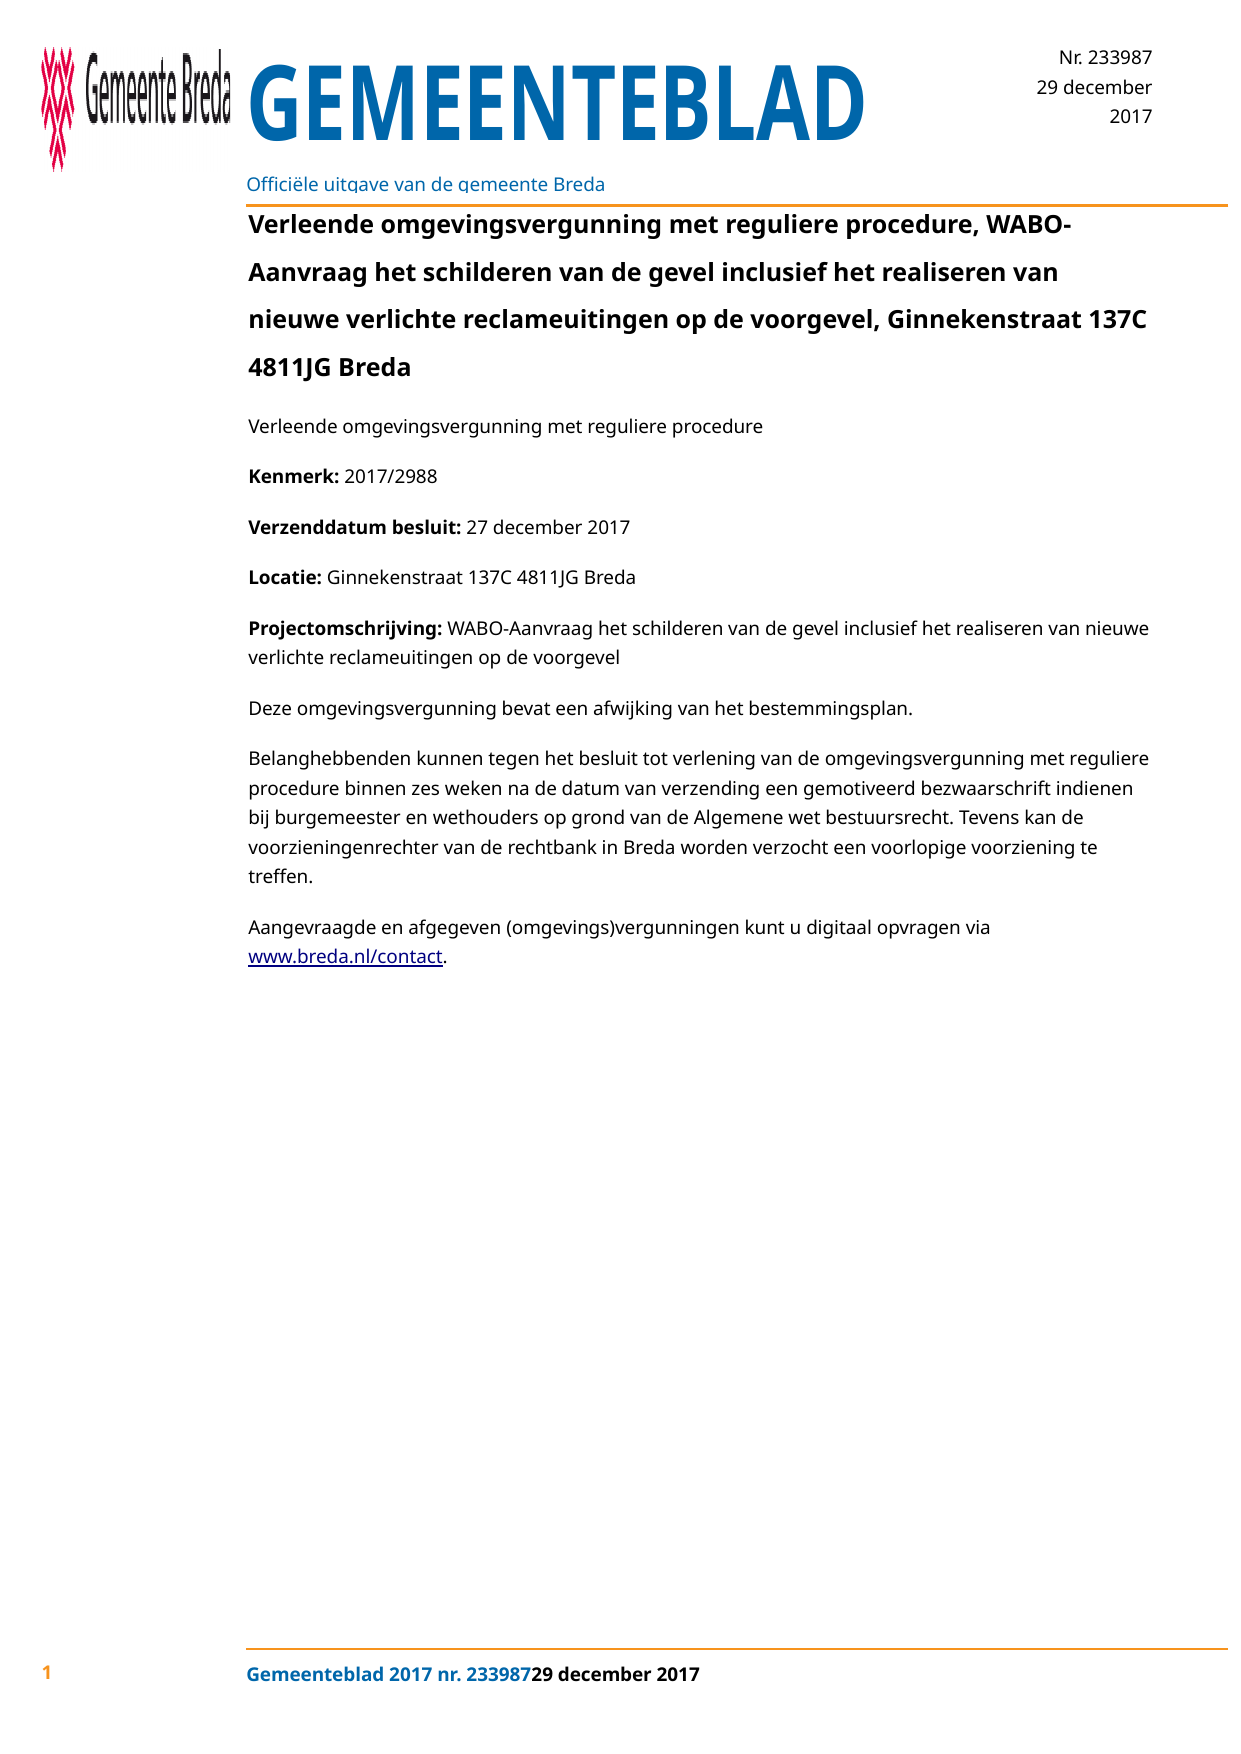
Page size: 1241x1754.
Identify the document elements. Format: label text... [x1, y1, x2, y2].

text Verzenddatum besluit: 27 december 2017 [248, 514, 1152, 540]
text Aangevraagde en afgegeven (omgevings)vergunningen kunt u digitaal opvragen via www.breda.nl/contact. [248, 914, 1152, 969]
text Projectomschrijving: WABO-Aanvraag het schilderen van de gevel inclusief het realiseren van nieuwe verlichte reclameuitingen op de voorgevel [248, 615, 1152, 670]
text Verleende omgevingsvergunning met reguliere procedure [248, 413, 1152, 439]
text Deze omgevingsvergunning bevat een afwijking van het bestemmingsplan. [248, 695, 1152, 721]
text Locatie: Ginnekenstraat 137C 4811JG Breda [248, 564, 1152, 590]
text Belanghebbenden kunnen tegen het besluit tot verlening van de omgevingsvergunning met reguliere procedure binnen zes weken na de datum van verzending een gemotiveerd bezwaarschrift indienen bij burgemeester en wethouders op grond van de Algemene wet bestuursrecht. Tevens kan de voorzieningenrechter van de rechtbank in Breda worden verzocht een voorlopige voorziening te treffen. [248, 745, 1152, 889]
picture [41, 47, 231, 172]
text Kenmerk: 2017/2988 [248, 463, 1152, 489]
text Verleende omgevingsvergunning met reguliere procedure, WABO-Aanvraag het schilderen van de gevel inclusief het realiseren van nieuwe verlichte reclameuitingen op de voorgevel, Ginnekenstraat 137C 4811JG Breda [248, 207, 1152, 384]
